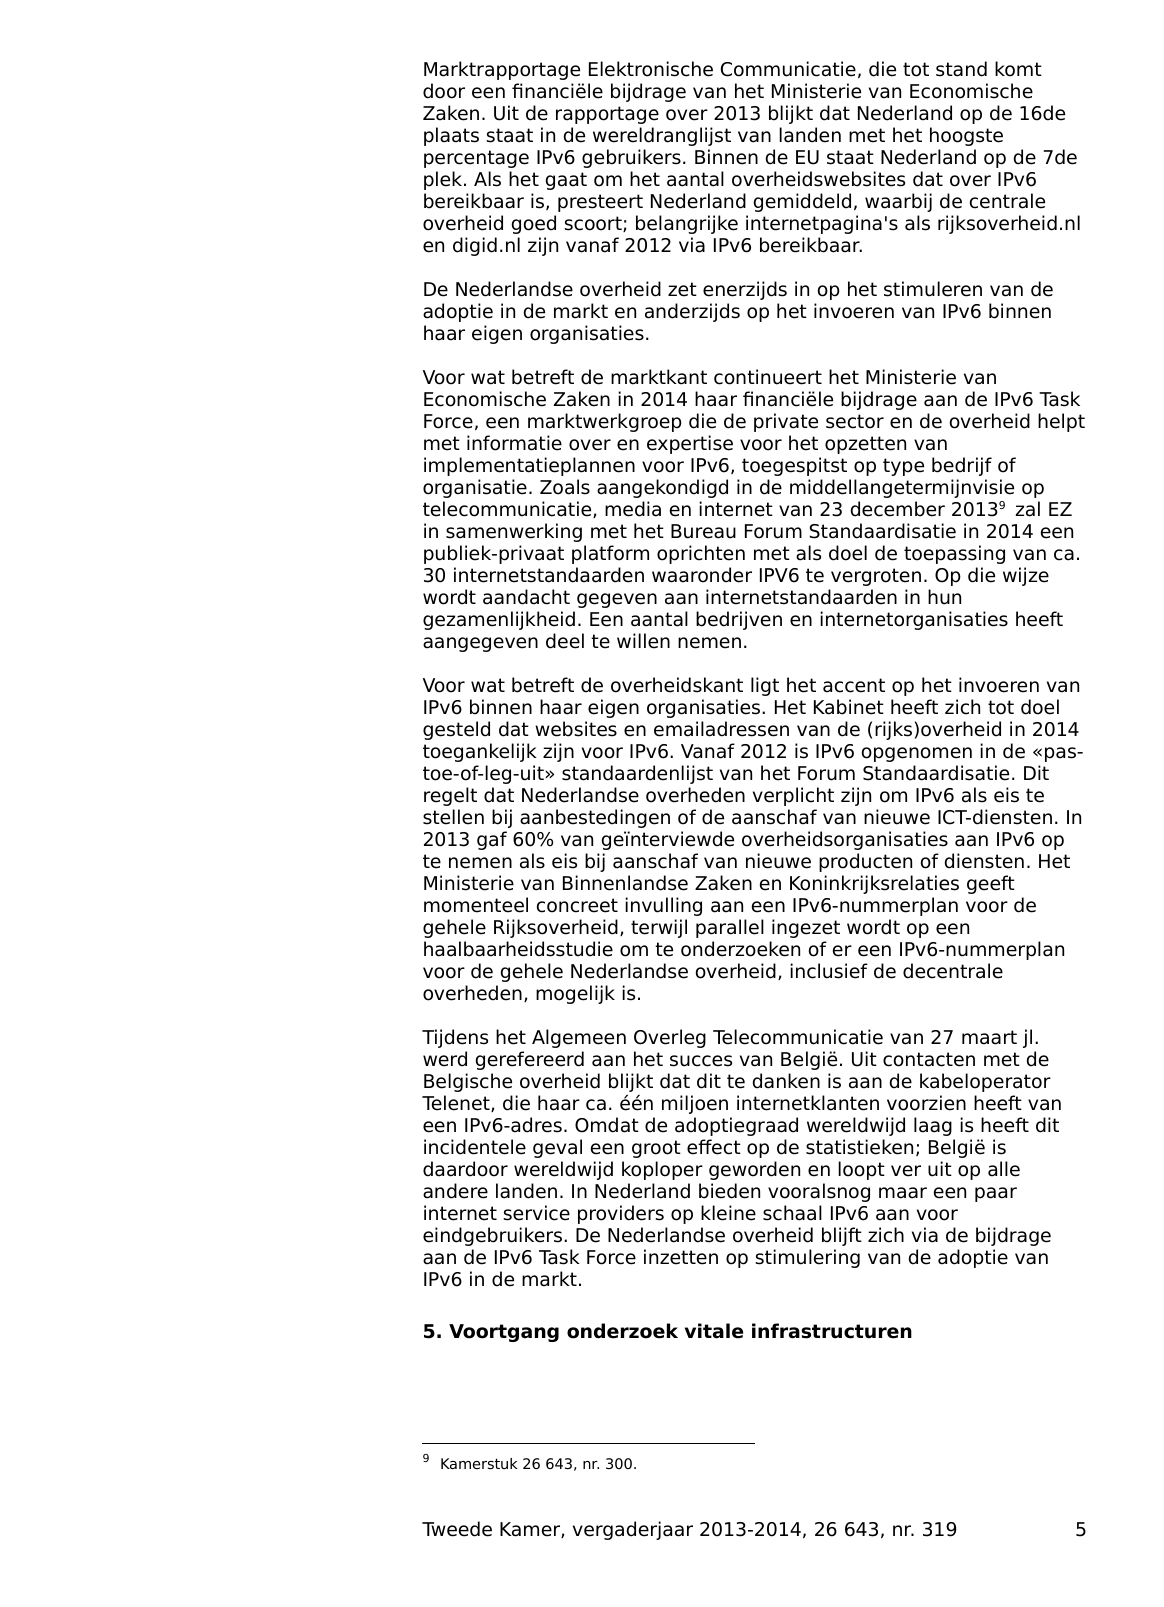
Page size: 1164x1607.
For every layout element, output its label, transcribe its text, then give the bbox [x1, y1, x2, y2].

text Voor wat betreft de overheidskant ligt het accent op het invoeren van IPv6 binnen haar eigen organisaties. Het Kabinet heeft zich tot doel gesteld dat websites en emailadressen van de (rijks)overheid in 2014 toegankelijk zijn voor IPv6. Vanaf 2012 is IPv6 opgenomen in de «pas-toe-of-leg-uit» standaardenlijst van het Forum Standaardisatie. Dit regelt dat Nederlandse overheden verplicht zijn om IPv6 als eis te stellen bij aanbestedingen of de aanschaf van nieuwe ICT-diensten. In 2013 gaf 60% van geïnterviewde overheidsorganisaties aan IPv6 op te nemen als eis bij aanschaf van nieuwe producten of diensten. Het Ministerie van Binnenlandse Zaken en Koninkrijksrelaties geeft momenteel concreet invulling aan een IPv6-nummerplan voor de gehele Rijksoverheid, terwijl parallel ingezet wordt op een haalbaarheidsstudie om te onderzoeken of er een IPv6-nummerplan voor de gehele Nederlandse overheid, inclusief de decentrale overheden, mogelijk is. [422, 675, 1087, 1005]
text Tijdens het Algemeen Overleg Telecommunicatie van 27 maart jl. werd gerefereerd aan het succes van België. Uit contacten met de Belgische overheid blijkt dat dit te danken is aan de kabeloperator Telenet, die haar ca. één miljoen internetklanten voorzien heeft van een IPv6-adres. Omdat de adoptiegraad wereldwijd laag is heeft dit incidentele geval een groot effect op de statistieken; België is daardoor wereldwijd koploper geworden en loopt ver uit op alle andere landen. In Nederland bieden vooralsnog maar een paar internet service providers op kleine schaal IPv6 aan voor eindgebruikers. De Nederlandse overheid blijft zich via de bijdrage aan de IPv6 Task Force inzetten op stimulering van de adoptie van IPv6 in de markt. [422, 1027, 1087, 1291]
text Kamerstuk 26 643, nr. 300. [422, 1452, 1087, 1474]
text De Nederlandse overheid zet enerzijds in op het stimuleren van de adoptie in de markt en anderzijds op het invoeren van IPv6 binnen haar eigen organisaties. [422, 279, 1087, 345]
subtitle 5. Voortgang onderzoek vitale infrastructuren [422, 1321, 1087, 1343]
text Voor wat betreft de marktkant continueert het Ministerie van Economische Zaken in 2014 haar financiële bijdrage aan de IPv6 Task Force, een marktwerkgroep die de private sector en de overheid helpt met informatie over en expertise voor het opzetten van implementatieplannen voor IPv6, toegespitst op type bedrijf of organisatie. Zoals aangekondigd in de middellangetermijnvisie op telecommunicatie, media en internet van 23 december 2013 zal EZ in samenwerking met het Bureau Forum Standaardisatie in 2014 een publiek-privaat platform oprichten met als doel de toepassing van ca. 30 internetstandaarden waaronder IPV6 te vergroten. Op die wijze wordt aandacht gegeven aan internetstandaarden in hun gezamenlijkheid. Een aantal bedrijven en internetorganisaties heeft aangegeven deel te willen nemen. [422, 367, 1087, 653]
text Marktrapportage Elektronische Communicatie, die tot stand komt door een financiële bijdrage van het Ministerie van Economische Zaken. Uit de rapportage over 2013 blijkt dat Nederland op de 16de plaats staat in de wereldranglijst van landen met het hoogste percentage IPv6 gebruikers. Binnen de EU staat Nederland op de 7de plek. Als het gaat om het aantal overheidswebsites dat over IPv6 bereikbaar is, presteert Nederland gemiddeld, waarbij de centrale overheid goed scoort; belangrijke internetpagina's als rijksoverheid.nl en digid.nl zijn vanaf 2012 via IPv6 bereikbaar. [422, 59, 1087, 257]
